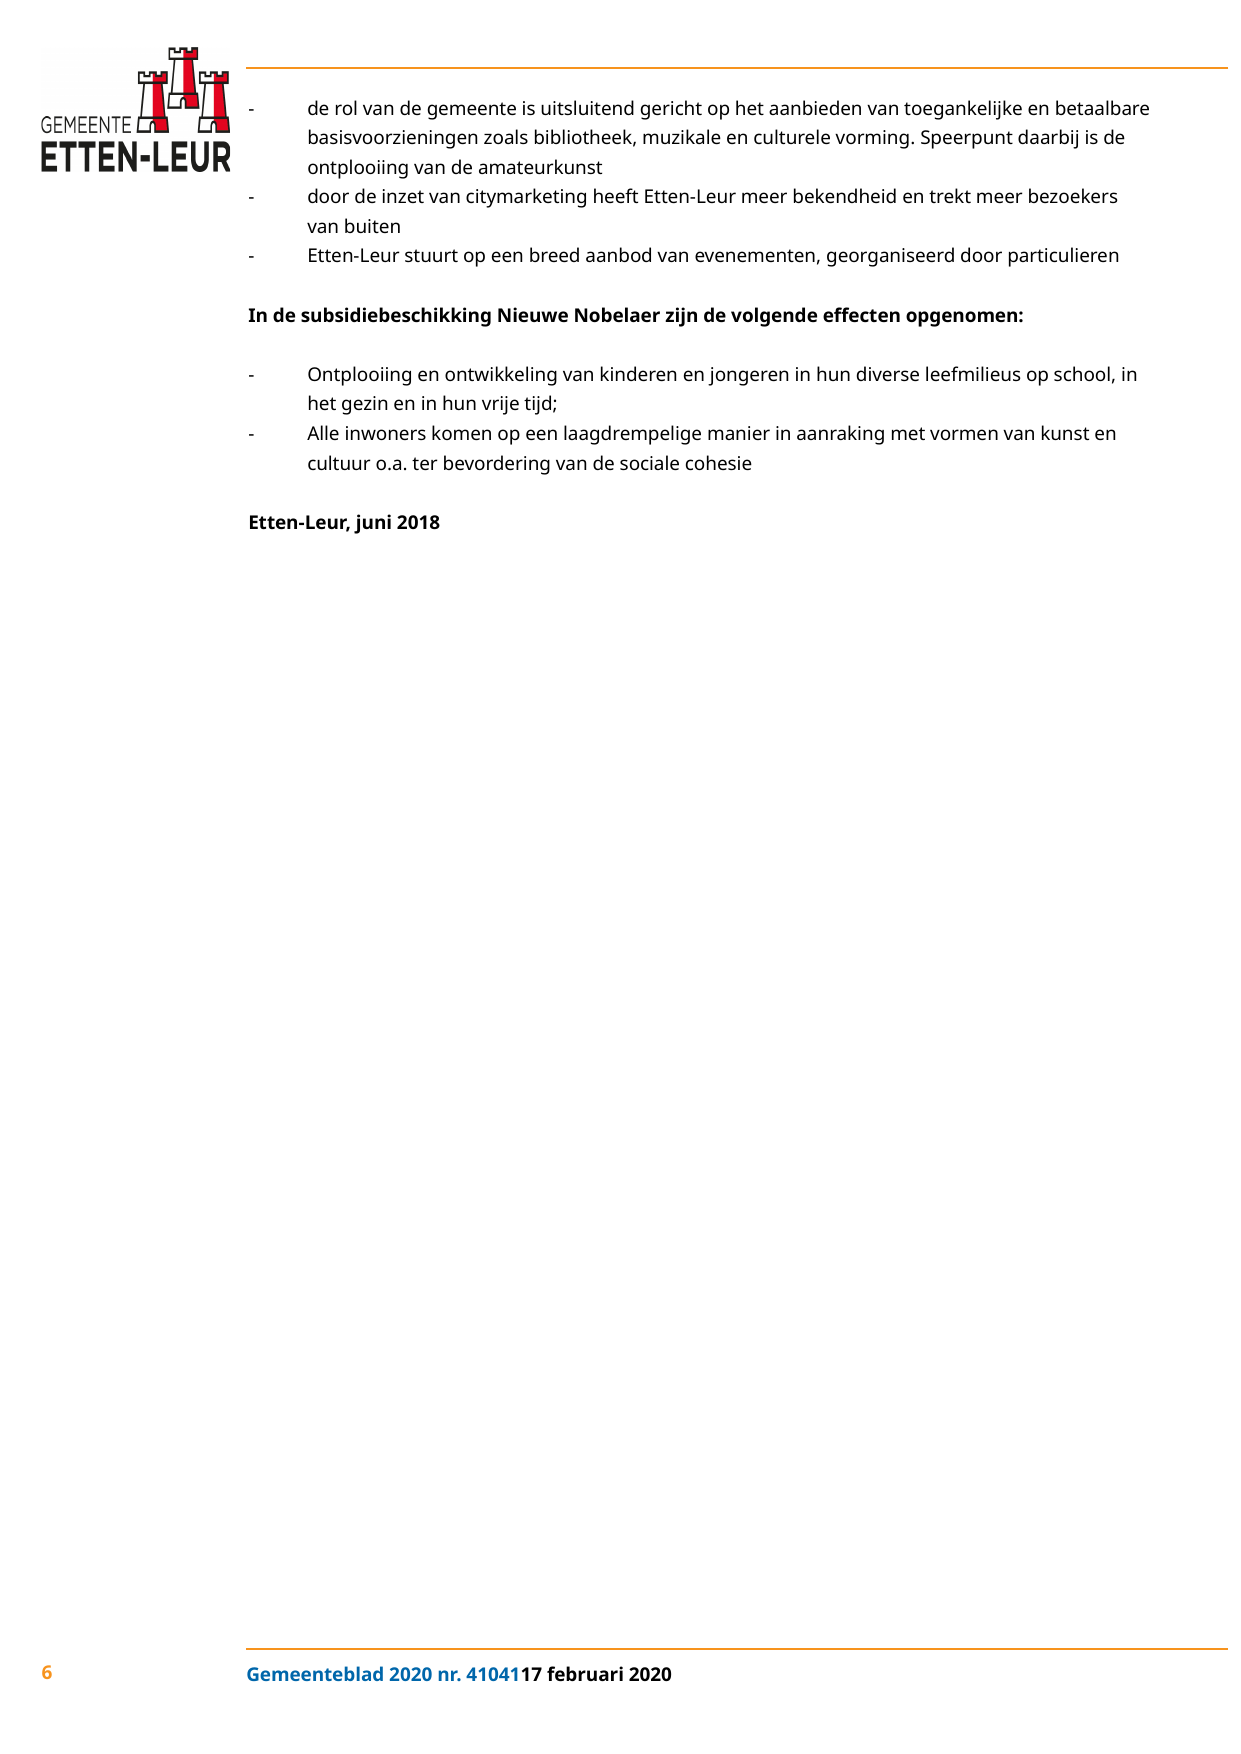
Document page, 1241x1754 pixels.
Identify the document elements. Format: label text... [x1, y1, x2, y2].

list Etten-Leur stuurt op een breed aanbod van evenementen, georganiseerd door particulieren [248, 243, 1152, 268]
picture [41, 47, 231, 172]
list Ontplooiing en ontwikkeling van kinderen en jongeren in hun diverse leefmilieus op school, in het gezin en in hun vrije tijd; [248, 361, 1152, 416]
list door de inzet van citymarketing heeft Etten-Leur meer bekendheid en trekt meer bezoekers van buiten [248, 183, 1152, 239]
list de rol van de gemeente is uitsluitend gericht op het aanbieden van toegankelijke en betaalbare basisvoorzieningen zoals bibliotheek, muzikale en culturele vorming. Speerpunt daarbij is de ontplooiing van de amateurkunst [248, 95, 1152, 180]
text Etten-Leur, juni 2018 [248, 509, 1152, 535]
list Alle inwoners komen op een laagdrempelige manier in aanraking met vormen van kunst en cultuur o.a. ter bevordering van de sociale cohesie [248, 420, 1152, 476]
text In de subsidiebeschikking Nieuwe Nobelaer zijn de volgende effecten opgenomen: [248, 302, 1152, 328]
